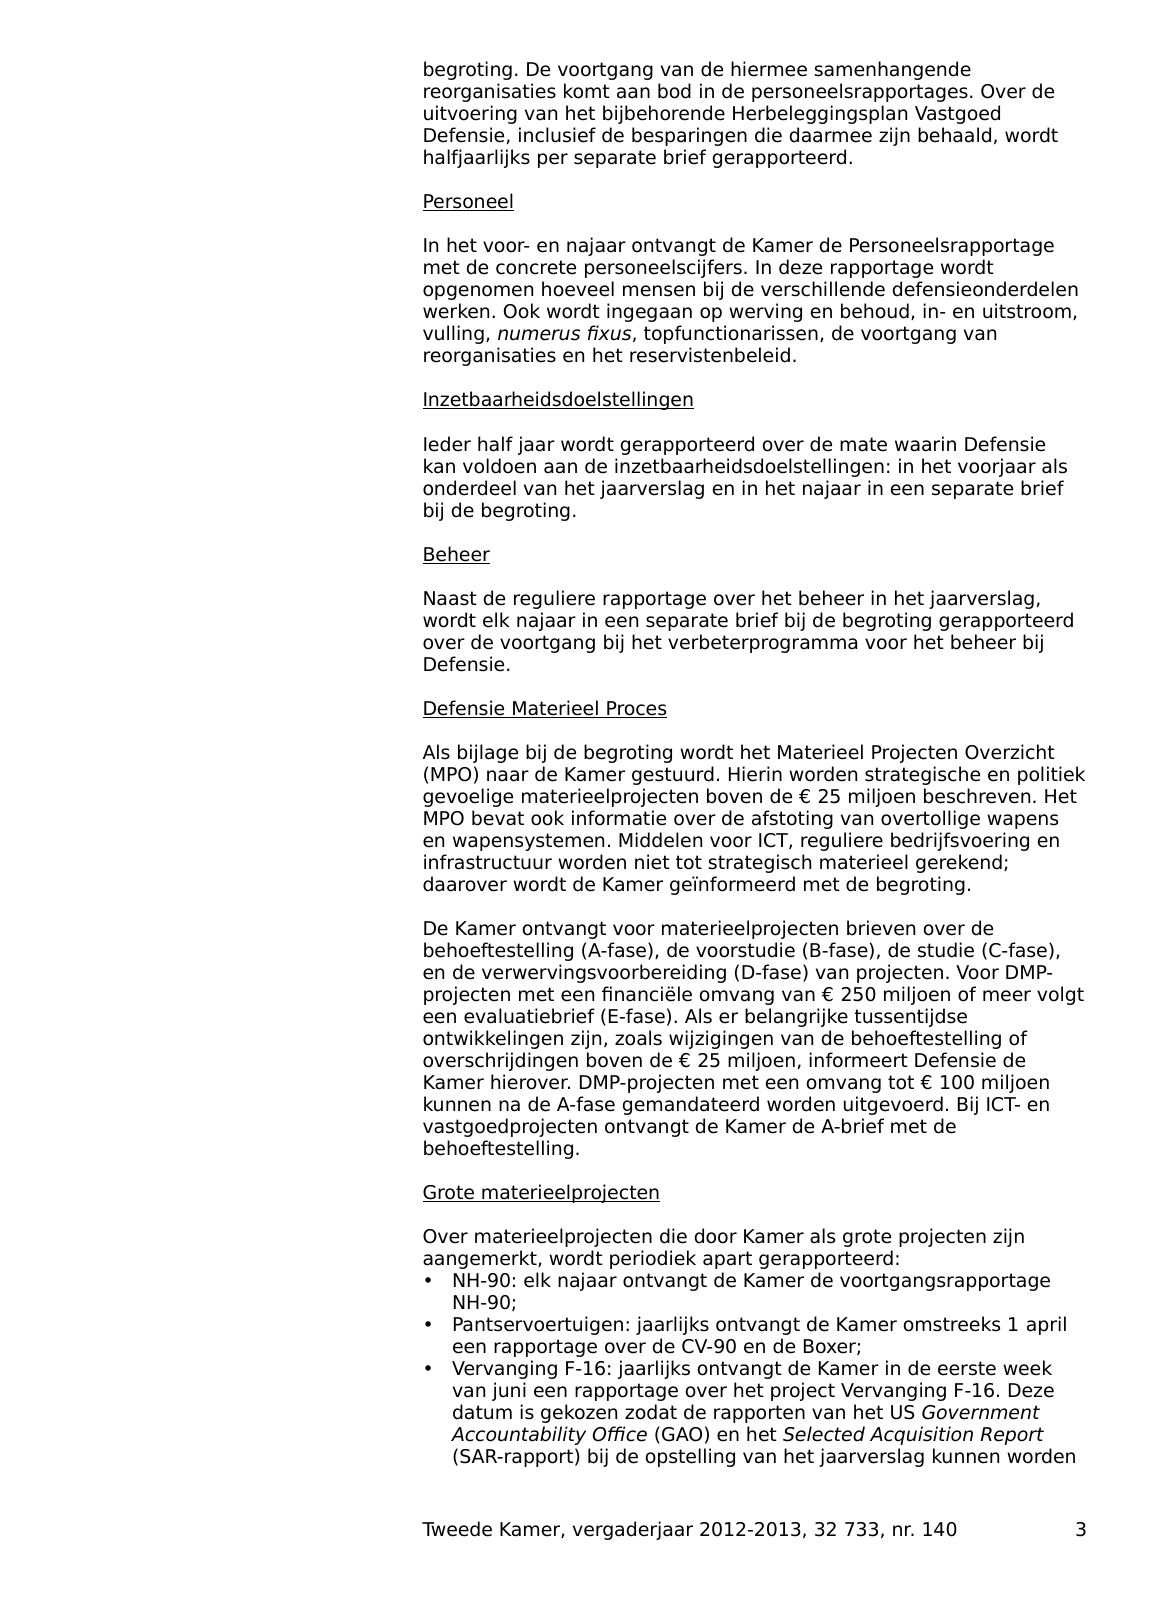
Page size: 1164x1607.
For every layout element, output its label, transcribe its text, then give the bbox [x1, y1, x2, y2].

text Als bijlage bij de begroting wordt het Materieel Projecten Overzicht (MPO) naar de Kamer gestuurd. Hierin worden strategische en politiek gevoelige materieelprojecten boven de € 25 miljoen beschreven. Het MPO bevat ook informatie over de afstoting van overtollige wapens en wapensystemen. Middelen voor ICT, reguliere bedrijfsvoering en infrastructuur worden niet tot strategisch materieel gerekend; daarover wordt de Kamer geïnformeerd met de begroting. [422, 742, 1087, 896]
subtitle Defensie Materieel Proces [422, 698, 1087, 720]
text begroting. De voortgang van de hiermee samenhangende reorganisaties komt aan bod in de personeelsrapportages. Over de uitvoering van het bijbehorende Herbeleggingsplan Vastgoed Defensie, inclusief de besparingen die daarmee zijn behaald, wordt halfjaarlijks per separate brief gerapporteerd. [422, 59, 1087, 169]
subtitle Personeel [422, 191, 1087, 213]
subtitle Grote materieelprojecten [422, 1182, 1087, 1204]
text • Pantservoertuigen: jaarlijks ontvangt de Kamer omstreeks 1 april een rapportage over de CV-90 en de Boxer; [422, 1314, 1087, 1358]
text • Vervanging F-16: jaarlijks ontvangt de Kamer in de eerste week van juni een rapportage over het project Vervanging F-16. Deze datum is gekozen zodat de rapporten van het US Government Accountability Office (GAO) en het Selected Acquisition Report (SAR-rapport) bij de opstelling van het jaarverslag kunnen worden [422, 1358, 1087, 1468]
text In het voor- en najaar ontvangt de Kamer de Personeelsrapportage met de concrete personeelscijfers. In deze rapportage wordt opgenomen hoeveel mensen bij de verschillende defensieonderdelen werken. Ook wordt ingegaan op werving en behoud, in- en uitstroom, vulling, numerus fixus, topfunctionarissen, de voortgang van reorganisaties en het reservistenbeleid. [422, 235, 1087, 367]
text Naast de reguliere rapportage over het beheer in het jaarverslag, wordt elk najaar in een separate brief bij de begroting gerapporteerd over de voortgang bij het verbeterprogramma voor het beheer bij Defensie. [422, 588, 1087, 676]
text Over materieelprojecten die door Kamer als grote projecten zijn aangemerkt, wordt periodiek apart gerapporteerd: [422, 1226, 1087, 1270]
subtitle Inzetbaarheidsdoelstellingen [422, 389, 1087, 411]
subtitle Beheer [422, 544, 1087, 566]
text • NH-90: elk najaar ontvangt de Kamer de voortgangsrapportage NH-90; [422, 1270, 1087, 1314]
text Ieder half jaar wordt gerapporteerd over de mate waarin Defensie kan voldoen aan de inzetbaarheidsdoelstellingen: in het voorjaar als onderdeel van het jaarverslag en in het najaar in een separate brief bij de begroting. [422, 433, 1087, 521]
text De Kamer ontvangt voor materieelprojecten brieven over de behoeftestelling (A-fase), de voorstudie (B-fase), de studie (C-fase), en de verwervingsvoorbereiding (D-fase) van projecten. Voor DMP-projecten met een financiële omvang van € 250 miljoen of meer volgt een evaluatiebrief (E-fase). Als er belangrijke tussentijdse ontwikkelingen zijn, zoals wijzigingen van de behoeftestelling of overschrijdingen boven de € 25 miljoen, informeert Defensie de Kamer hierover. DMP-projecten met een omvang tot € 100 miljoen kunnen na de A-fase gemandateerd worden uitgevoerd. Bij ICT- en vastgoedprojecten ontvangt de Kamer de A-brief met de behoeftestelling. [422, 918, 1087, 1160]
